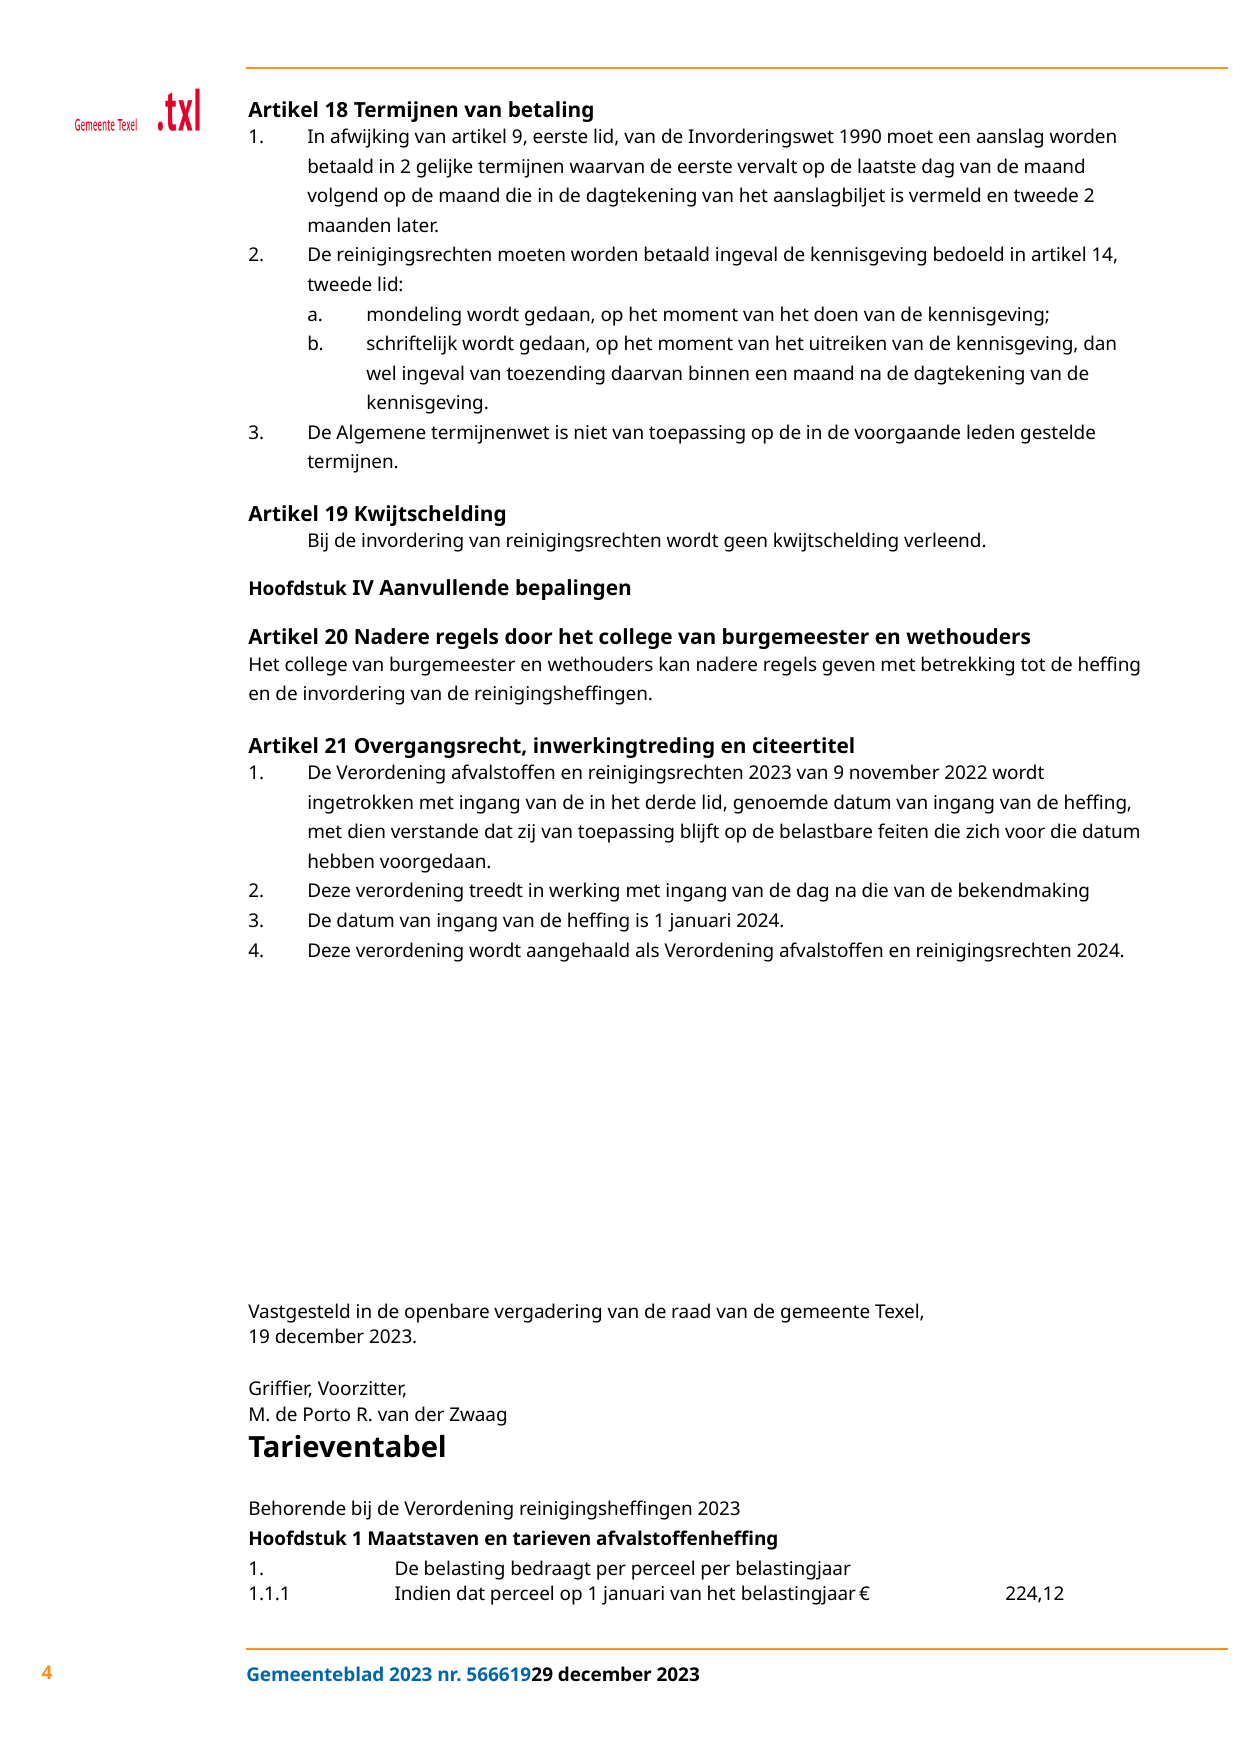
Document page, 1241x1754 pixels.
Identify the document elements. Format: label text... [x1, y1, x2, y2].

table_cell Indien dat perceel op 1 januari van het belastingjaar [394, 1580, 859, 1606]
text Tarieventabel [248, 1427, 1152, 1466]
table_header 1. [248, 1555, 394, 1580]
list Deze verordening wordt aangehaald als Verordening afvalstoffen en reinigingsrechten 2024. [248, 937, 1152, 962]
text Het college van burgemeester en wethouders kan nadere regels geven met betrekking tot de heffing en de invordering van de reinigingsheffingen. [248, 651, 1152, 706]
list In afwijking van artikel 9, eerste lid, van de Invorderingswet 1990 moet een aanslag worden betaald in 2 gelijke termijnen waarvan de eerste vervalt op de laatste dag van de maand volgend op de maand die in de dagtekening van het aanslagbiljet is vermeld en tweede 2 maanden later. [248, 123, 1152, 238]
text 19 december 2023. [248, 1324, 1152, 1349]
list schriftelijk wordt gedaan, op het moment van het uitreiken van de kennisgeving, dan wel ingeval van toezending daarvan binnen een maand na de dagtekening van de kennisgeving. [307, 330, 1152, 415]
text Behorende bij de Verordening reinigingsheffingen 2023 [248, 1495, 1152, 1521]
text Artikel 20 Nadere regels door het college van burgemeester en wethouders [248, 622, 1152, 651]
list mondeling wordt gedaan, op het moment van het doen van de kennisgeving; [307, 301, 1152, 326]
list De datum van ingang van de heffing is 1 januari 2024. [248, 907, 1152, 933]
text Griffier, Voorzitter, [248, 1375, 1152, 1401]
text Artikel 19 Kwijtschelding [248, 499, 1152, 527]
table_cell € [859, 1580, 1005, 1606]
text Hoofdstuk IV Aanvullende bepalingen [248, 573, 1152, 602]
list De Algemene termijnenwet is niet van toepassing op de in de voorgaande leden gestelde termijnen. [248, 419, 1152, 474]
text M. de Porto R. van der Zwaag [248, 1401, 1152, 1427]
table_cell 1.1.1 [248, 1580, 394, 1606]
list De Verordening afvalstoffen en reinigingsrechten 2023 van 9 november 2022 wordt ingetrokken met ingang van de in het derde lid, genoemde datum van ingang van de heffing, met dien verstande dat zij van toepassing blijft op de belastbare feiten die zich voor die datum hebben voorgedaan. [248, 759, 1152, 874]
text Hoofdstuk 1 Maatstaven en tarieven afvalstoffenheffing [248, 1525, 1152, 1551]
list Deze verordening treedt in werking met ingang van de dag na die van de bekendmaking [248, 878, 1152, 903]
table_header [1005, 1555, 1152, 1580]
text Artikel 21 Overgangsrecht, inwerkingtreding en citeertitel [248, 731, 1152, 759]
text Artikel 18 Termijnen van betaling [248, 95, 1152, 123]
table_header [859, 1555, 1005, 1580]
table_header De belasting bedraagt per perceel per belastingjaar [394, 1555, 859, 1580]
list Bij de invordering van reinigingsrechten wordt geen kwijtschelding verleend. [248, 527, 1152, 553]
list De reinigingsrechten moeten worden betaald ingeval de kennisgeving bedoeld in artikel 14, tweede lid: [248, 242, 1152, 297]
text Vastgesteld in de openbare vergadering van de raad van de gemeente Texel, [248, 1298, 1152, 1324]
picture [41, 47, 231, 172]
table_cell 224,12 [1005, 1580, 1152, 1606]
